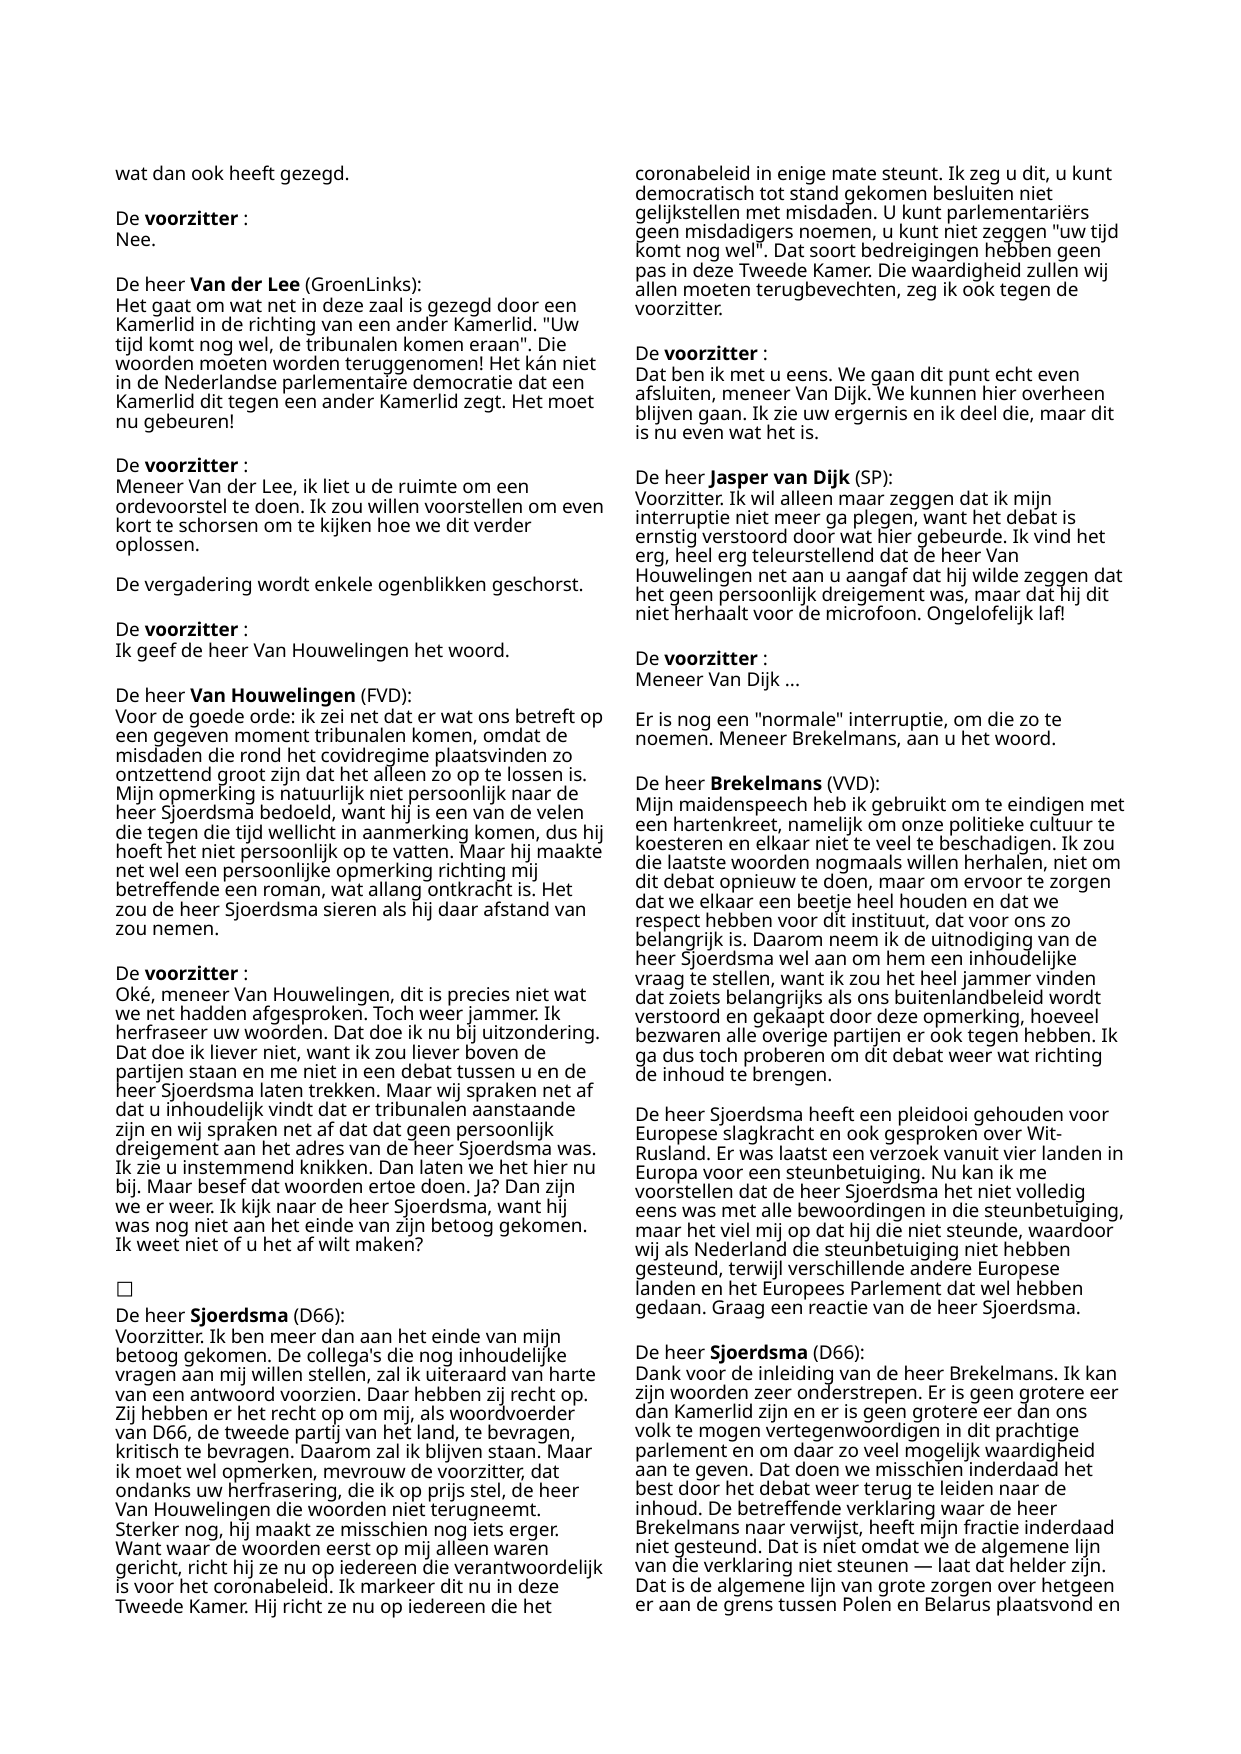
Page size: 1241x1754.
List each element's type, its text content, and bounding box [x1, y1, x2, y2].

text De heer Sjoerdsma (D66): [635, 1339, 1125, 1364]
text Voorzitter. Ik ben meer dan aan het einde van mijn betoog gekomen. De collega's die nog inhoudelijke vragen aan mij willen stellen, zal ik uiteraard van harte van een antwoord voorzien. Daar hebben zij recht op. Zij hebben er het recht op om mij, als woordvoerder van D66, de tweede partij van het land, te bevragen, kritisch te bevragen. Daarom zal ik blijven staan. Maar ik moet wel opmerken, mevrouw de voorzitter, dat ondanks uw herfrasering, die ik op prijs stel, de heer Van Houwelingen die woorden niet terugneemt. Sterker nog, hij maakt ze misschien nog iets erger. Want waar de woorden eerst op mij alleen waren gericht, richt hij ze nu op iedereen die verantwoordelijk is voor het coronabeleid. Ik markeer dit nu in deze Tweede Kamer. Hij richt ze nu op iedereen die het [115, 1328, 605, 1617]
text Meneer Van Dijk ... [635, 671, 1125, 690]
text Voorzitter. Ik wil alleen maar zeggen dat ik mijn interruptie niet meer ga plegen, want het debat is ernstig verstoord door wat hier gebeurde. Ik vind het erg, heel erg teleurstellend dat de heer Van Houwelingen net aan u aangaf dat hij wilde zeggen dat het geen persoonlijk dreigement was, maar dat hij dit niet herhaalt voor de microfoon. Ongelofelijk laf! [635, 490, 1125, 624]
text Voor de goede orde: ik zei net dat er wat ons betreft op een gegeven moment tribunalen komen, omdat de misdaden die rond het covidregime plaatsvinden zo ontzettend groot zijn dat het alleen zo op te lossen is. Mijn opmerking is natuurlijk niet persoonlijk naar de heer Sjoerdsma bedoeld, want hij is een van de velen die tegen die tijd wellicht in aanmerking komen, dus hij hoeft het niet persoonlijk op te vatten. Maar hij maakte net wel een persoonlijke opmerking richting mij betreffende een roman, wat allang ontkracht is. Het zou de heer Sjoerdsma sieren als hij daar afstand van zou nemen. [115, 708, 605, 939]
text De voorzitter : [115, 960, 605, 986]
text Het gaat om wat net in deze zaal is gezegd door een Kamerlid in de richting van een ander Kamerlid. "Uw tijd komt nog wel, de tribunalen komen eraan". Die woorden moeten worden teruggenomen! Het kán niet in de Nederlandse parlementaire democratie dat een Kamerlid dit tegen een ander Kamerlid zegt. Het moet nu gebeuren! [115, 297, 605, 432]
text De heer Sjoerdsma heeft een pleidooi gehouden voor Europese slagkracht en ook gesproken over Wit-Rusland. Er was laatst een verzoek vanuit vier landen in Europa voor een steunbetuiging. Nu kan ik me voorstellen dat de heer Sjoerdsma het niet volledig eens was met alle bewoordingen in die steunbetuiging, maar het viel mij op dat hij die niet steunde, waardoor wij als Nederland die steunbetuiging niet hebben gesteund, terwijl verschillende andere Europese landen en het Europees Parlement dat wel hebben gedaan. Graag een reactie van de heer Sjoerdsma. [635, 1106, 1125, 1318]
text De vergadering wordt enkele ogenblikken geschorst. [115, 576, 605, 596]
text De voorzitter : [115, 616, 605, 642]
text Meneer Van der Lee, ik liet u de ruimte om een ordevoorstel te doen. Ik zou willen voorstellen om even kort te schorsen om te kijken hoe we dit verder oplossen. [115, 478, 605, 556]
text Dank voor de inleiding van de heer Brekelmans. Ik kan zijn woorden zeer onderstrepen. Er is geen grotere eer dan Kamerlid zijn en er is geen grotere eer dan ons volk te mogen vertegenwoordigen in dit prachtige parlement en om daar zo veel mogelijk waardigheid aan te geven. Dat doen we misschien inderdaad het best door het debat weer terug te leiden naar de inhoud. De betreffende verklaring waar de heer Brekelmans naar verwijst, heeft mijn fractie inderdaad niet gesteund. Dat is niet omdat we de algemene lijn van die verklaring niet steunen — laat dat helder zijn. Dat is de algemene lijn van grote zorgen over hetgeen er aan de grens tussen Polen en Belarus plaatsvond en [635, 1364, 1125, 1615]
text De voorzitter : [115, 205, 605, 231]
text De heer Sjoerdsma (D66): [115, 1302, 605, 1328]
text De voorzitter : [115, 453, 605, 478]
text De voorzitter : [635, 645, 1125, 671]
text coronabeleid in enige mate steunt. Ik zeg u dit, u kunt democratisch tot stand gekomen besluiten niet gelijkstellen met misdaden. U kunt parlementariërs geen misdadigers noemen, u kunt niet zeggen "uw tijd komt nog wel". Dat soort bedreigingen hebben geen pas in deze Tweede Kamer. Die waardigheid zullen wij allen moeten terugbevechten, zeg ik ook tegen de voorzitter. [635, 165, 1125, 319]
text De heer Jasper van Dijk (SP): [635, 464, 1125, 490]
text Ik geef de heer Van Houwelingen het woord. [115, 642, 605, 661]
text wat dan ook heeft gezegd. [115, 165, 605, 184]
text De heer Van der Lee (GroenLinks): [115, 271, 605, 297]
text De heer Van Houwelingen (FVD): [115, 682, 605, 708]
text Dat ben ik met u eens. We gaan dit punt echt even afsluiten, meneer Van Dijk. We kunnen hier overheen blijven gaan. Ik zie uw ergernis en ik deel die, maar dit is nu even wat het is. [635, 366, 1125, 443]
text Er is nog een "normale" interruptie, om die zo te noemen. Meneer Brekelmans, aan u het woord. [635, 711, 1125, 750]
text ⬜ [115, 1276, 605, 1302]
text De voorzitter : [635, 340, 1125, 366]
text Oké, meneer Van Houwelingen, dit is precies niet wat we net hadden afgesproken. Toch weer jammer. Ik herfraseer uw woorden. Dat doe ik nu bij uitzondering. Dat doe ik liever niet, want ik zou liever boven de partijen staan en me niet in een debat tussen u en de heer Sjoerdsma laten trekken. Maar wij spraken net af dat u inhoudelijk vindt dat er tribunalen aanstaande zijn en wij spraken net af dat dat geen persoonlijk dreigement aan het adres van de heer Sjoerdsma was. Ik zie u instemmend knikken. Dan laten we het hier nu bij. Maar besef dat woorden ertoe doen. Ja? Dan zijn we er weer. Ik kijk naar de heer Sjoerdsma, want hij was nog niet aan het einde van zijn betoog gekomen. Ik weet niet of u het af wilt maken? [115, 986, 605, 1256]
text Nee. [115, 231, 605, 250]
text Mijn maidenspeech heb ik gebruikt om te eindigen met een hartenkreet, namelijk om onze politieke cultuur te koesteren en elkaar niet te veel te beschadigen. Ik zou die laatste woorden nogmaals willen herhalen, niet om dit debat opnieuw te doen, maar om ervoor te zorgen dat we elkaar een beetje heel houden en dat we respect hebben voor dit instituut, dat voor ons zo belangrijk is. Daarom neem ik de uitnodiging van de heer Sjoerdsma wel aan om hem een inhoudelijke vraag te stellen, want ik zou het heel jammer vinden dat zoiets belangrijks als ons buitenlandbeleid wordt verstoord en gekaapt door deze opmerking, hoeveel bezwaren alle overige partijen er ook tegen hebben. Ik ga dus toch proberen om dit debat weer wat richting de inhoud te brengen. [635, 796, 1125, 1085]
text De heer Brekelmans (VVD): [635, 771, 1125, 796]
